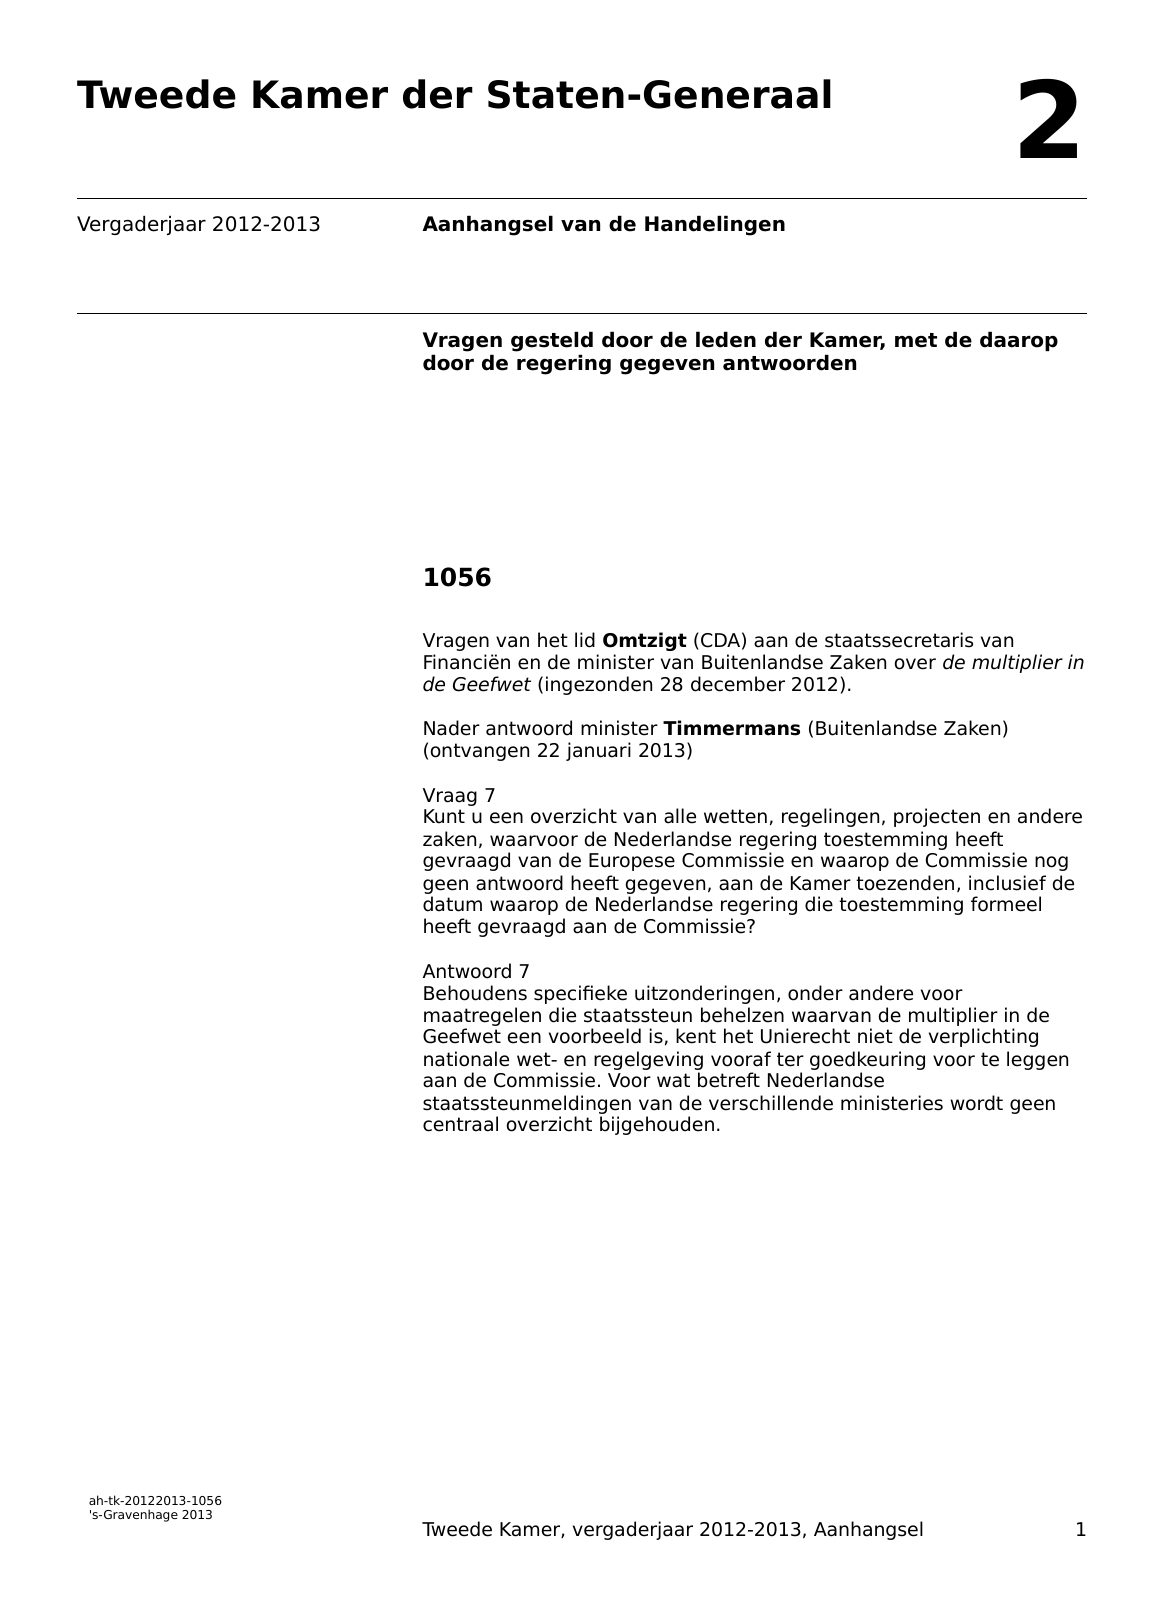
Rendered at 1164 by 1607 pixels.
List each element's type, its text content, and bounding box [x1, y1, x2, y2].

text Nader antwoord minister Timmermans (Buitenlandse Zaken) (ontvangen 22 januari 2013) [422, 718, 1087, 762]
text Kunt u een overzicht van alle wetten, regelingen, projecten en andere zaken, waarvoor de Nederlandse regering toestemming heeft gevraagd van de Europese Commissie en waarop de Commissie nog geen antwoord heeft gegeven, aan de Kamer toezenden, inclusief de datum waarop de Nederlandse regering die toestemming formeel heeft gevraagd aan de Commissie? [422, 806, 1087, 938]
table_cell Aanhangsel van de Handelingen [422, 199, 1087, 313]
table_cell Vergaderjaar 2012-2013 [77, 199, 422, 313]
text Behoudens specifieke uitzonderingen, onder andere voor maatregelen die staatssteun behelzen waarvan de multiplier in de Geefwet een voorbeeld is, kent het Unierecht niet de verplichting nationale wet- en regelgeving vooraf ter goedkeuring voor te leggen aan de Commissie. Voor wat betreft Nederlandse staatssteunmeldingen van de verschillende ministeries wordt geen centraal overzicht bijgehouden. [422, 982, 1087, 1136]
text 1056 [422, 563, 1087, 592]
table_cell [77, 314, 422, 375]
text 's-Gravenhage 2013 [88, 1508, 323, 1522]
text ah-tk-20122013-1056 [88, 1494, 323, 1508]
text Vragen van het lid Omtzigt (CDA) aan de staatssecretaris van Financiën en de minister van Buitenlandse Zaken over de multiplier in de Geefwet (ingezonden 28 december 2012). [422, 630, 1087, 696]
text Vraag 7 [422, 784, 1087, 806]
table_cell Vragen gesteld door de leden der Kamer, met de daarop door de regering gegeven antwoorden [422, 314, 1087, 375]
table_header 2 [886, 59, 1087, 198]
table_header Tweede Kamer der Staten-Generaal [77, 59, 886, 198]
text Antwoord 7 [422, 961, 1087, 982]
